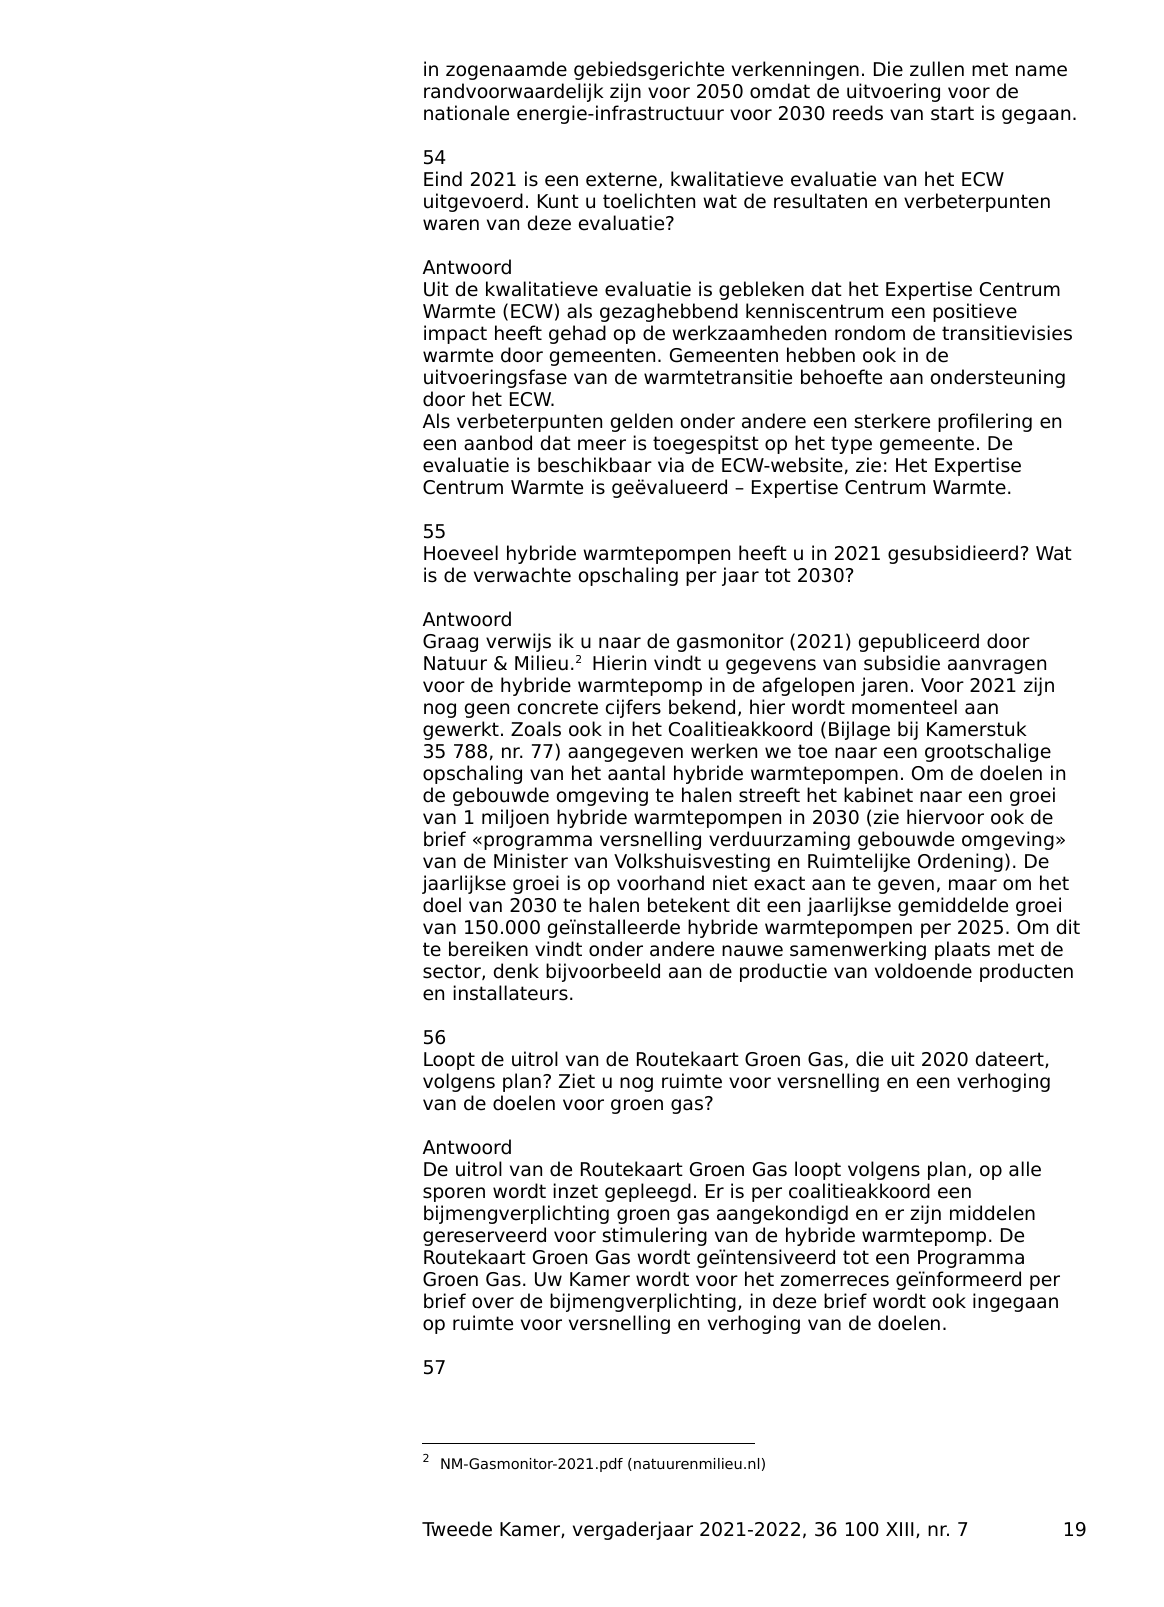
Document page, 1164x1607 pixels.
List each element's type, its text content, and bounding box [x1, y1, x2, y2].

text 56 [422, 1027, 1087, 1049]
text Uit de kwalitatieve evaluatie is gebleken dat het Expertise Centrum Warmte (ECW) als gezaghebbend kenniscentrum een positieve impact heeft gehad op de werkzaamheden rondom de transitievisies warmte door gemeenten. Gemeenten hebben ook in de uitvoeringsfase van de warmtetransitie behoefte aan ondersteuning door het ECW. [422, 279, 1087, 411]
text Antwoord [422, 1137, 1087, 1159]
text NM-Gasmonitor-2021.pdf (natuurenmilieu.nl) [422, 1452, 1087, 1474]
text 55 [422, 521, 1087, 543]
text Loopt de uitrol van de Routekaart Groen Gas, die uit 2020 dateert, volgens plan? Ziet u nog ruimte voor versnelling en een verhoging van de doelen voor groen gas? [422, 1049, 1087, 1115]
text Als verbeterpunten gelden onder andere een sterkere profilering en een aanbod dat meer is toegespitst op het type gemeente. De evaluatie is beschikbaar via de ECW-website, zie: Het Expertise Centrum Warmte is geëvalueerd – Expertise Centrum Warmte. [422, 411, 1087, 499]
text 57 [422, 1357, 1087, 1379]
text Graag verwijs ik u naar de gasmonitor (2021) gepubliceerd door Natuur & Milieu. Hierin vindt u gegevens van subsidie aanvragen voor de hybride warmtepomp in de afgelopen jaren. Voor 2021 zijn nog geen concrete cijfers bekend, hier wordt momenteel aan gewerkt. Zoals ook in het Coalitieakkoord (Bijlage bij Kamerstuk 35 788, nr. 77) aangegeven werken we toe naar een grootschalige opschaling van het aantal hybride warmtepompen. Om de doelen in de gebouwde omgeving te halen streeft het kabinet naar een groei van 1 miljoen hybride warmtepompen in 2030 (zie hiervoor ook de brief «programma versnelling verduurzaming gebouwde omgeving» van de Minister van Volkshuisvesting en Ruimtelijke Ordening). De jaarlijkse groei is op voorhand niet exact aan te geven, maar om het doel van 2030 te halen betekent dit een jaarlijkse gemiddelde groei van 150.000 geïnstalleerde hybride warmtepompen per 2025. Om dit te bereiken vindt onder andere nauwe samenwerking plaats met de sector, denk bijvoorbeeld aan de productie van voldoende producten en installateurs. [422, 631, 1087, 1005]
text Eind 2021 is een externe, kwalitatieve evaluatie van het ECW uitgevoerd. Kunt u toelichten wat de resultaten en verbeterpunten waren van deze evaluatie? [422, 169, 1087, 235]
text Hoeveel hybride warmtepompen heeft u in 2021 gesubsidieerd? Wat is de verwachte opschaling per jaar tot 2030? [422, 543, 1087, 587]
text in zogenaamde gebiedsgerichte verkenningen. Die zullen met name randvoorwaardelijk zijn voor 2050 omdat de uitvoering voor de nationale energie-infrastructuur voor 2030 reeds van start is gegaan. [422, 59, 1087, 125]
text Antwoord [422, 257, 1087, 279]
text De uitrol van de Routekaart Groen Gas loopt volgens plan, op alle sporen wordt inzet gepleegd. Er is per coalitieakkoord een bijmengverplichting groen gas aangekondigd en er zijn middelen gereserveerd voor stimulering van de hybride warmtepomp. De Routekaart Groen Gas wordt geïntensiveerd tot een Programma Groen Gas. Uw Kamer wordt voor het zomerreces geïnformeerd per brief over de bijmengverplichting, in deze brief wordt ook ingegaan op ruimte voor versnelling en verhoging van de doelen. [422, 1159, 1087, 1335]
text Antwoord [422, 609, 1087, 631]
text 54 [422, 147, 1087, 169]
